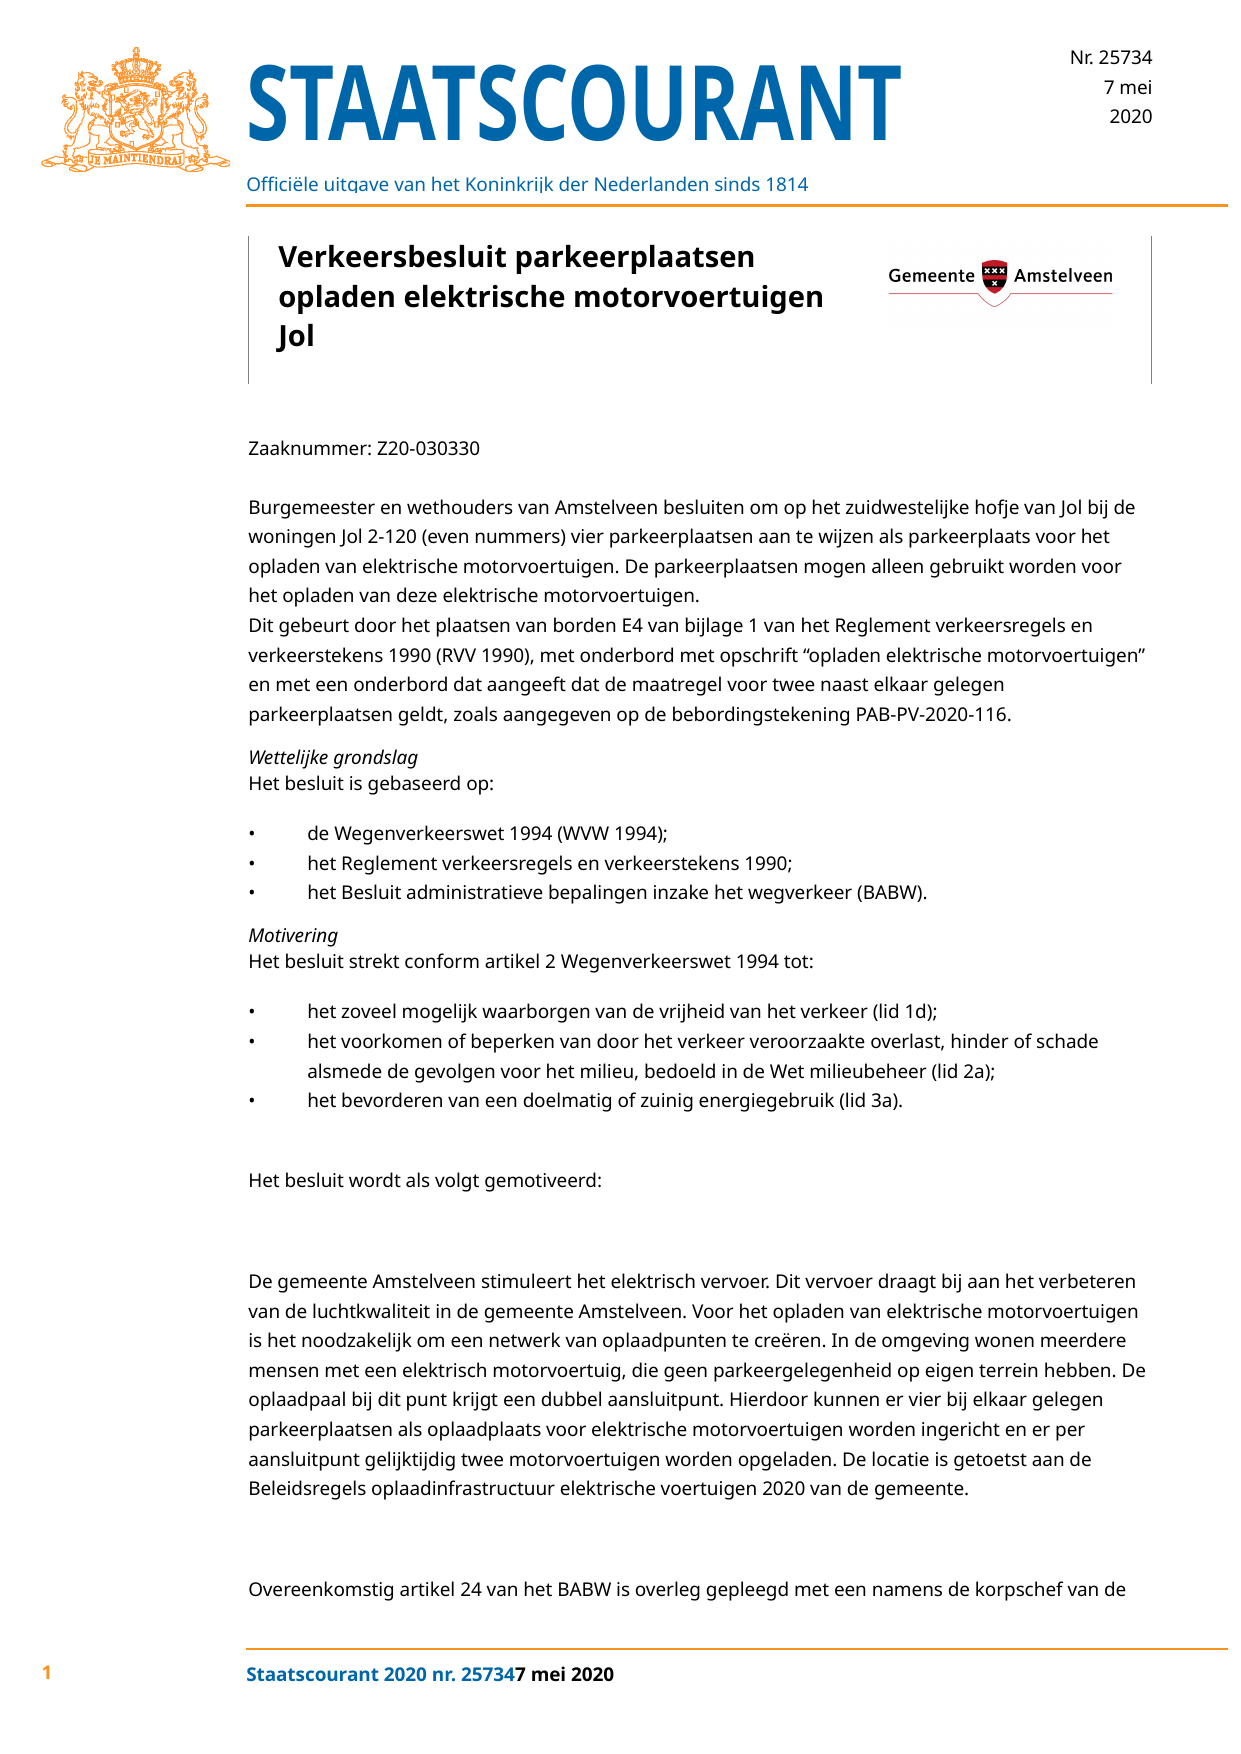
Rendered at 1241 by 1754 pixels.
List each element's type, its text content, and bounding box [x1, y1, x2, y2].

text Het besluit is gebaseerd op: [248, 770, 1152, 796]
text Dit gebeurt door het plaatsen van borden E4 van bijlage 1 van het Reglement verkeersregels en verkeerstekens 1990 (RVV 1990), met onderbord met opschrift “opladen elektrische motorvoertuigen” en met een onderbord dat aangeeft dat de maatregel voor twee naast elkaar gelegen parkeerplaatsen geldt, zoals aangegeven op de bebordingstekening PAB-PV-2020-116. [248, 612, 1152, 727]
list het Reglement verkeersregels en verkeerstekens 1990; [248, 850, 1152, 876]
text Wettelijke grondslag [248, 744, 1152, 770]
picture [41, 47, 231, 172]
picture [882, 236, 1119, 331]
table_header Verkeersbesluit parkeerplaatsen opladen elektrische motorvoertuigen Jol [249, 236, 850, 384]
text De gemeente Amstelveen stimuleert het elektrisch vervoer. Dit vervoer draagt bij aan het verbeteren van de luchtkwaliteit in de gemeente Amstelveen. Voor het opladen van elektrische motorvoertuigen is het noodzakelijk om een netwerk van oplaadpunten te creëren. In de omgeving wonen meerdere mensen met een elektrisch motorvoertuig, die geen parkeergelegenheid op eigen terrein hebben. De oplaadpaal bij dit punt krijgt een dubbel aansluitpunt. Hierdoor kunnen er vier bij elkaar gelegen parkeerplaatsen als oplaadplaats voor elektrische motorvoertuigen worden ingericht en er per aansluitpunt gelijktijdig twee motorvoertuigen worden opgeladen. De locatie is getoetst aan de Beleidsregels oplaadinfrastructuur elektrische voertuigen 2020 van de gemeente. [248, 1268, 1152, 1501]
table_header [850, 236, 1151, 384]
list het zoveel mogelijk waarborgen van de vrijheid van het verkeer (lid 1d); [248, 999, 1152, 1024]
text Het besluit strekt conform artikel 2 Wegenverkeerswet 1994 tot: [248, 948, 1152, 974]
text Het besluit wordt als volgt gemotiveerd: [248, 1167, 1152, 1193]
list het bevorderen van een doelmatig of zuinig energiegebruik (lid 3a). [248, 1087, 1152, 1113]
text Overeenkomstig artikel 24 van het BABW is overleg gepleegd met een namens de korpschef van de [248, 1576, 1152, 1602]
text Burgemeester en wethouders van Amstelveen besluiten om op het zuidwestelijke hofje van Jol bij de woningen Jol 2-120 (even nummers) vier parkeerplaatsen aan te wijzen als parkeerplaats voor het opladen van elektrische motorvoertuigen. De parkeerplaatsen mogen alleen gebruikt worden voor het opladen van deze elektrische motorvoertuigen. [248, 494, 1152, 608]
text Motivering [248, 922, 1152, 948]
list het Besluit administratieve bepalingen inzake het wegverkeer (BABW). [248, 879, 1152, 905]
list het voorkomen of beperken van door het verkeer veroorzaakte overlast, hinder of schade alsmede de gevolgen voor het milieu, bedoeld in de Wet milieubeheer (lid 2a); [248, 1028, 1152, 1083]
text Zaaknummer: Z20-030330 [248, 435, 1152, 460]
list de Wegenverkeerswet 1994 (WVW 1994); [248, 820, 1152, 846]
